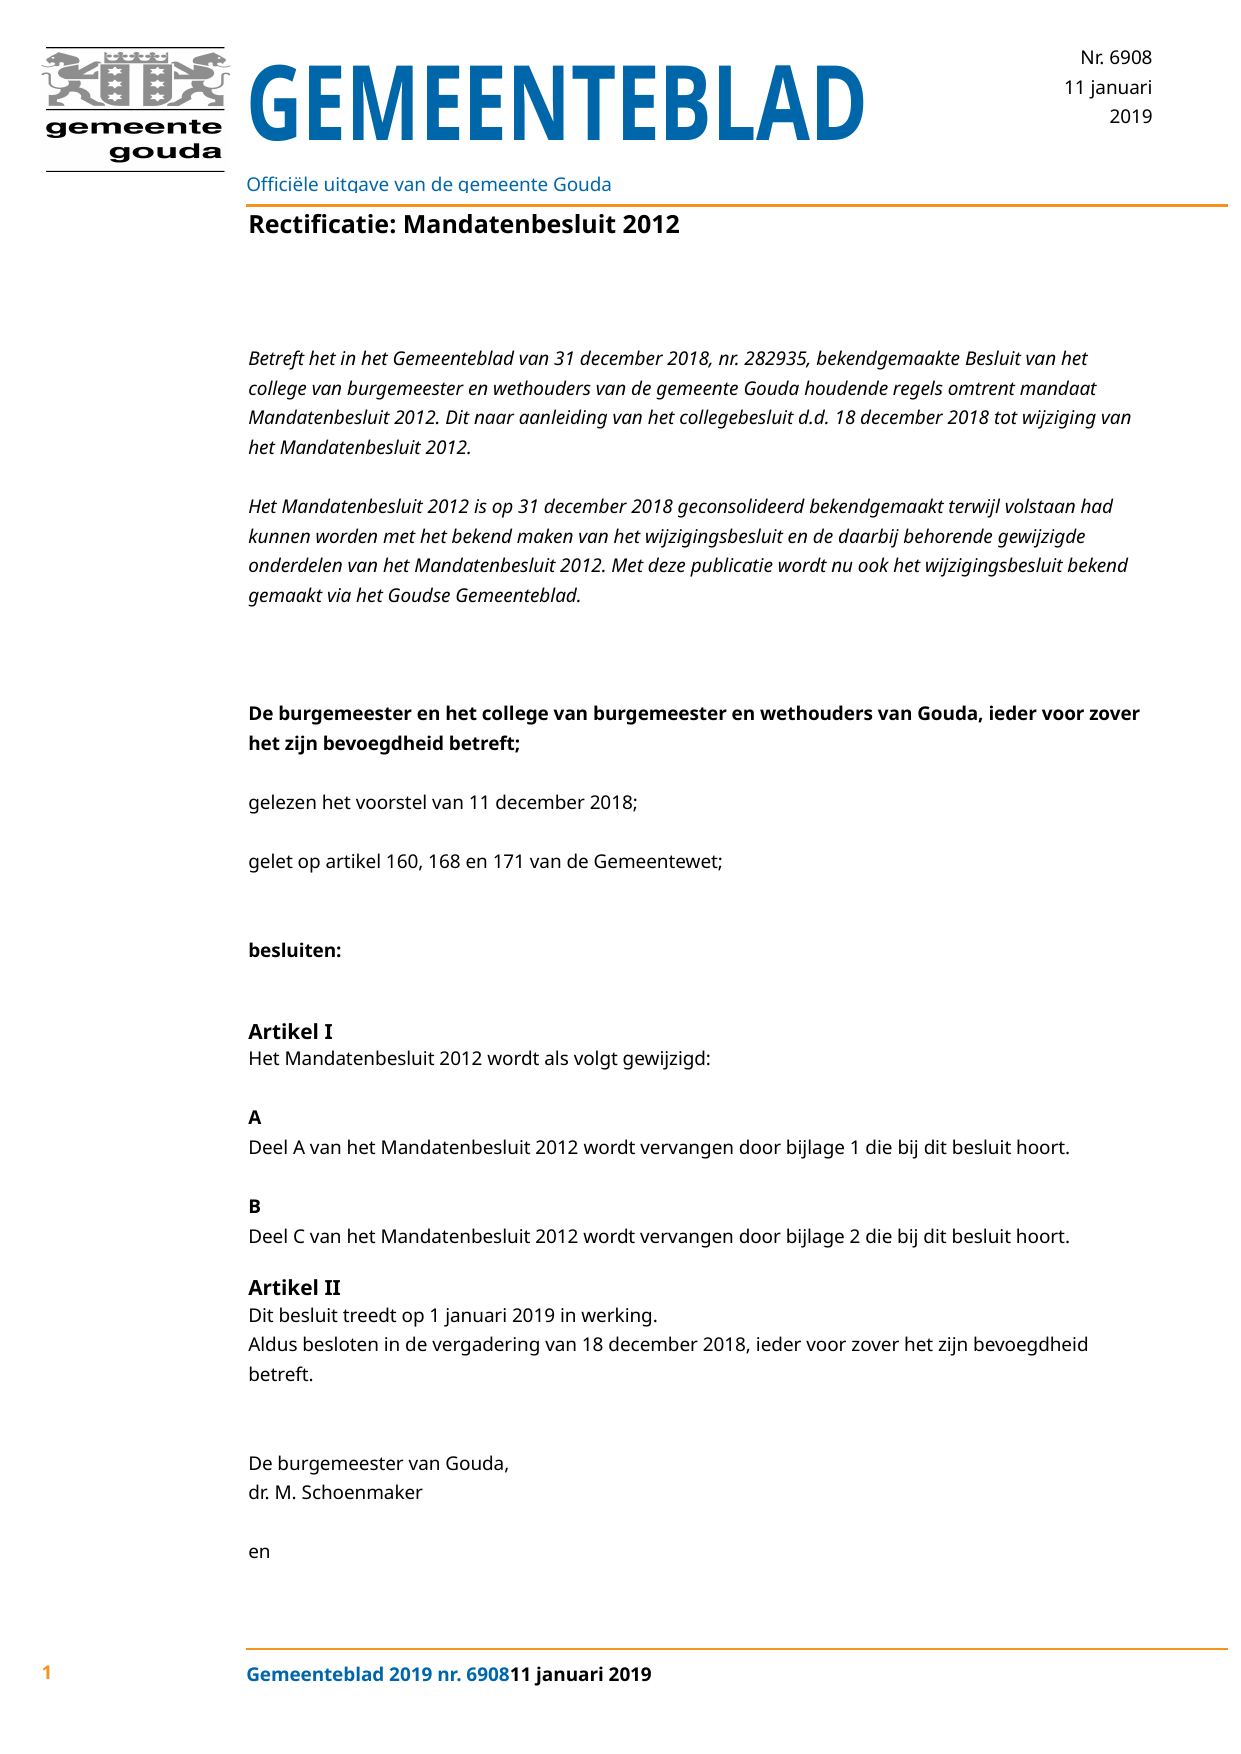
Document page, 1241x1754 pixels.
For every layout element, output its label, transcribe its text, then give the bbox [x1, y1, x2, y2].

text De burgemeester en het college van burgemeester en wethouders van Gouda, ieder voor zover het zijn bevoegdheid betreft; [248, 700, 1152, 756]
text Artikel I [248, 1017, 1152, 1045]
text De burgemeester van Gouda, [248, 1450, 1152, 1475]
text A [248, 1104, 1152, 1130]
text Deel A van het Mandatenbesluit 2012 wordt vervangen door bijlage 1 die bij dit besluit hoort. [248, 1134, 1152, 1160]
text Rectificatie: Mandatenbesluit 2012 [248, 207, 1152, 241]
text gelezen het voorstel van 11 december 2018; [248, 789, 1152, 815]
text gelet op artikel 160, 168 en 171 van de Gemeentewet; [248, 848, 1152, 874]
text Artikel II [248, 1273, 1152, 1302]
text B [248, 1193, 1152, 1219]
text en [248, 1538, 1152, 1564]
picture [41, 47, 231, 172]
text Het Mandatenbesluit 2012 wordt als volgt gewijzigd: [248, 1045, 1152, 1071]
text Betreft het in het Gemeenteblad van 31 december 2018, nr. 282935, bekendgemaakte Besluit van het college van burgemeester en wethouders van de gemeente Gouda houdende regels omtrent mandaat Mandatenbesluit 2012. Dit naar aanleiding van het collegebesluit d.d. 18 december 2018 tot wijziging van het Mandatenbesluit 2012. [248, 345, 1152, 460]
text Dit besluit treedt op 1 januari 2019 in werking. [248, 1302, 1152, 1327]
text Het Mandatenbesluit 2012 is op 31 december 2018 geconsolideerd bekendgemaakt terwijl volstaan had kunnen worden met het bekend maken van het wijzigingsbesluit en de daarbij behorende gewijzigde onderdelen van het Mandatenbesluit 2012. Met deze publicatie wordt nu ook het wijzigingsbesluit bekend gemaakt via het Goudse Gemeenteblad. [248, 493, 1152, 608]
text besluiten: [248, 937, 1152, 963]
text dr. M. Schoenmaker [248, 1479, 1152, 1505]
text Aldus besloten in de vergadering van 18 december 2018, ieder voor zover het zijn bevoegdheid betreft. [248, 1331, 1152, 1387]
text Deel C van het Mandatenbesluit 2012 wordt vervangen door bijlage 2 die bij dit besluit hoort. [248, 1223, 1152, 1249]
